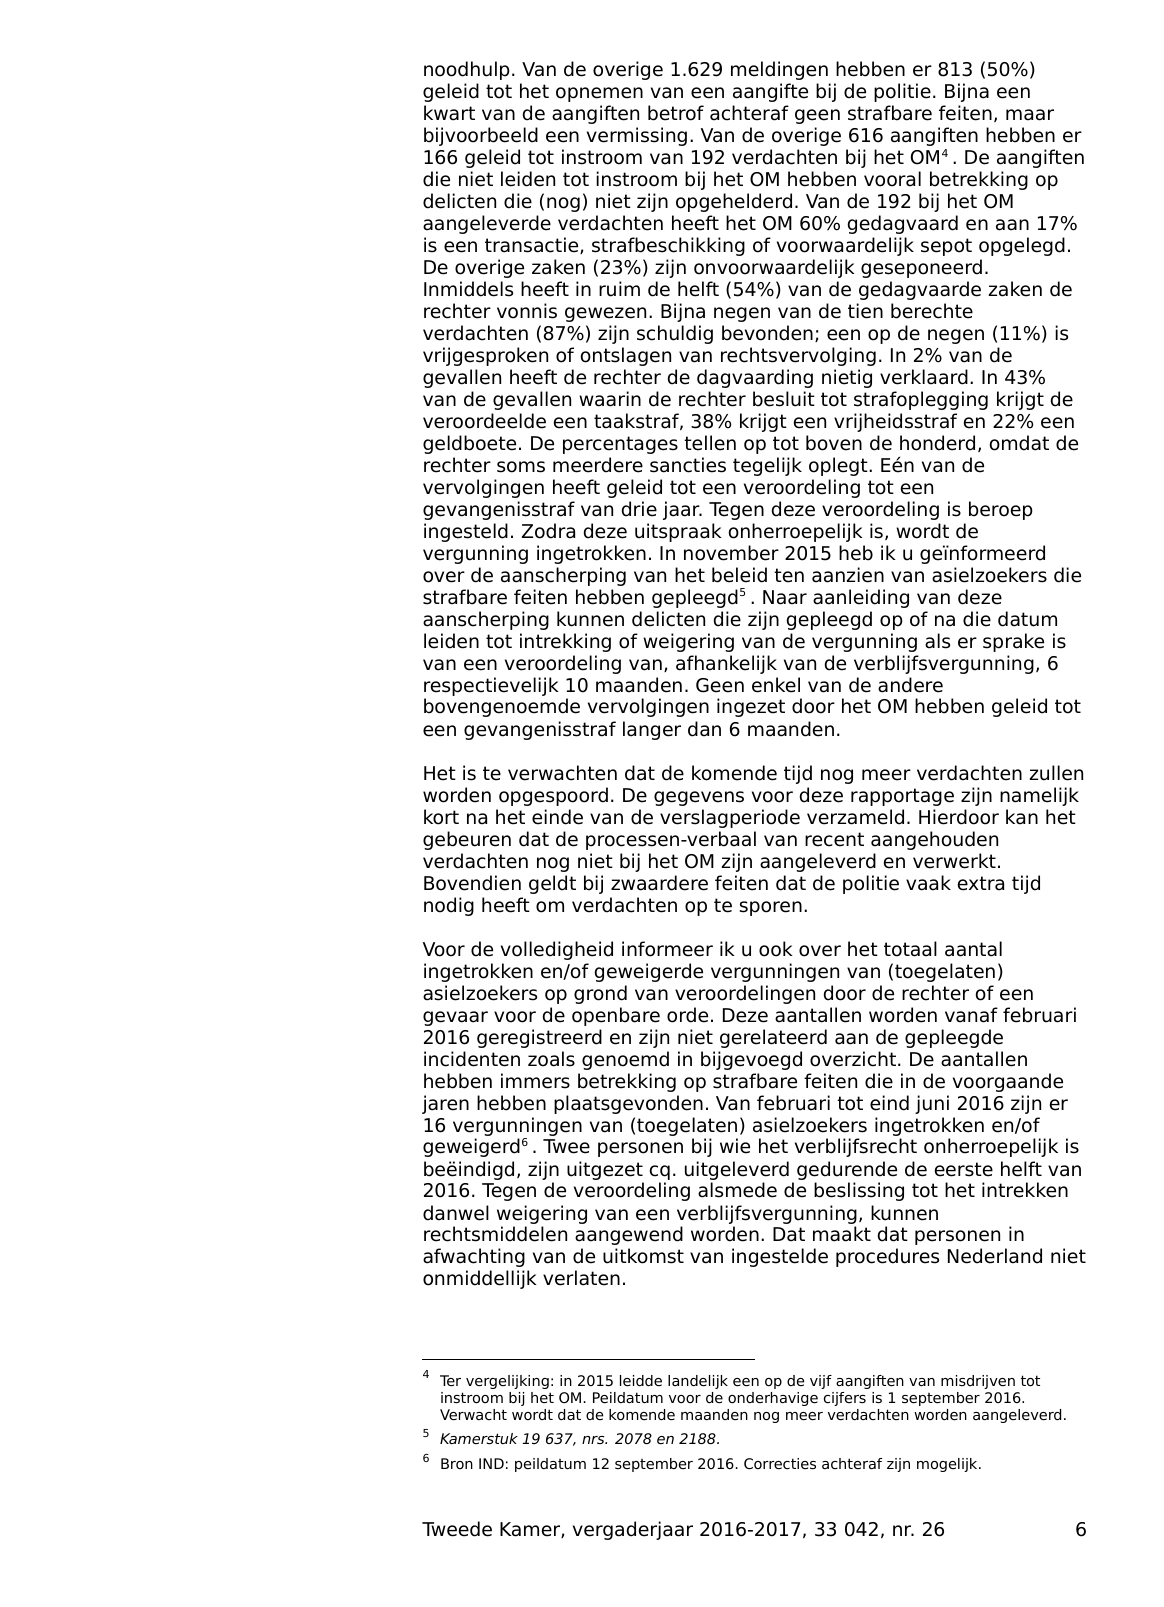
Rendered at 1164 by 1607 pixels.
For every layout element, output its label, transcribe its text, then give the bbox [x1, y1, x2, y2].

text Ter vergelijking: in 2015 leidde landelijk een op de vijf aangiften van misdrijven tot instroom bij het OM. Peildatum voor de onderhavige cijfers is 1 september 2016. Verwacht wordt dat de komende maanden nog meer verdachten worden aangeleverd. [422, 1368, 1087, 1424]
text noodhulp. Van de overige 1.629 meldingen hebben er 813 (50%) geleid tot het opnemen van een aangifte bij de politie. Bijna een kwart van de aangiften betrof achteraf geen strafbare feiten, maar bijvoorbeeld een vermissing. Van de overige 616 aangiften hebben er 166 geleid tot instroom van 192 verdachten bij het OM. De aangiften die niet leiden tot instroom bij het OM hebben vooral betrekking op delicten die (nog) niet zijn opgehelderd. Van de 192 bij het OM aangeleverde verdachten heeft het OM 60% gedagvaard en aan 17% is een transactie, strafbeschikking of voorwaardelijk sepot opgelegd. De overige zaken (23%) zijn onvoorwaardelijk geseponeerd. Inmiddels heeft in ruim de helft (54%) van de gedagvaarde zaken de rechter vonnis gewezen. Bijna negen van de tien berechte verdachten (87%) zijn schuldig bevonden; een op de negen (11%) is vrijgesproken of ontslagen van rechtsvervolging. In 2% van de gevallen heeft de rechter de dagvaarding nietig verklaard. In 43% van de gevallen waarin de rechter besluit tot strafoplegging krijgt de veroordeelde een taakstraf, 38% krijgt een vrijheidsstraf en 22% een geldboete. De percentages tellen op tot boven de honderd, omdat de rechter soms meerdere sancties tegelijk oplegt. Eén van de vervolgingen heeft geleid tot een veroordeling tot een gevangenisstraf van drie jaar. Tegen deze veroordeling is beroep ingesteld. Zodra deze uitspraak onherroepelijk is, wordt de vergunning ingetrokken. In november 2015 heb ik u geïnformeerd over de aanscherping van het beleid ten aanzien van asielzoekers die strafbare feiten hebben gepleegd. Naar aanleiding van deze aanscherping kunnen delicten die zijn gepleegd op of na die datum leiden tot intrekking of weigering van de vergunning als er sprake is van een veroordeling van, afhankelijk van de verblijfsvergunning, 6 respectievelijk 10 maanden. Geen enkel van de andere bovengenoemde vervolgingen ingezet door het OM hebben geleid tot een gevangenisstraf langer dan 6 maanden. [422, 59, 1087, 740]
text Kamerstuk 19 637, nrs. 2078 en 2188. [422, 1427, 1087, 1449]
text Voor de volledigheid informeer ik u ook over het totaal aantal ingetrokken en/of geweigerde vergunningen van (toegelaten) asielzoekers op grond van veroordelingen door de rechter of een gevaar voor de openbare orde. Deze aantallen worden vanaf februari 2016 geregistreerd en zijn niet gerelateerd aan de gepleegde incidenten zoals genoemd in bijgevoegd overzicht. De aantallen hebben immers betrekking op strafbare feiten die in de voorgaande jaren hebben plaatsgevonden. Van februari tot eind juni 2016 zijn er 16 vergunningen van (toegelaten) asielzoekers ingetrokken en/of geweigerd. Twee personen bij wie het verblijfsrecht onherroepelijk is beëindigd, zijn uitgezet cq. uitgeleverd gedurende de eerste helft van 2016. Tegen de veroordeling alsmede de beslissing tot het intrekken danwel weigering van een verblijfsvergunning, kunnen rechtsmiddelen aangewend worden. Dat maakt dat personen in afwachting van de uitkomst van ingestelde procedures Nederland niet onmiddellijk verlaten. [422, 939, 1087, 1290]
text Het is te verwachten dat de komende tijd nog meer verdachten zullen worden opgespoord. De gegevens voor deze rapportage zijn namelijk kort na het einde van de verslagperiode verzameld. Hierdoor kan het gebeuren dat de processen-verbaal van recent aangehouden verdachten nog niet bij het OM zijn aangeleverd en verwerkt. Bovendien geldt bij zwaardere feiten dat de politie vaak extra tijd nodig heeft om verdachten op te sporen. [422, 763, 1087, 916]
text Bron IND: peildatum 12 september 2016. Correcties achteraf zijn mogelijk. [422, 1452, 1087, 1474]
